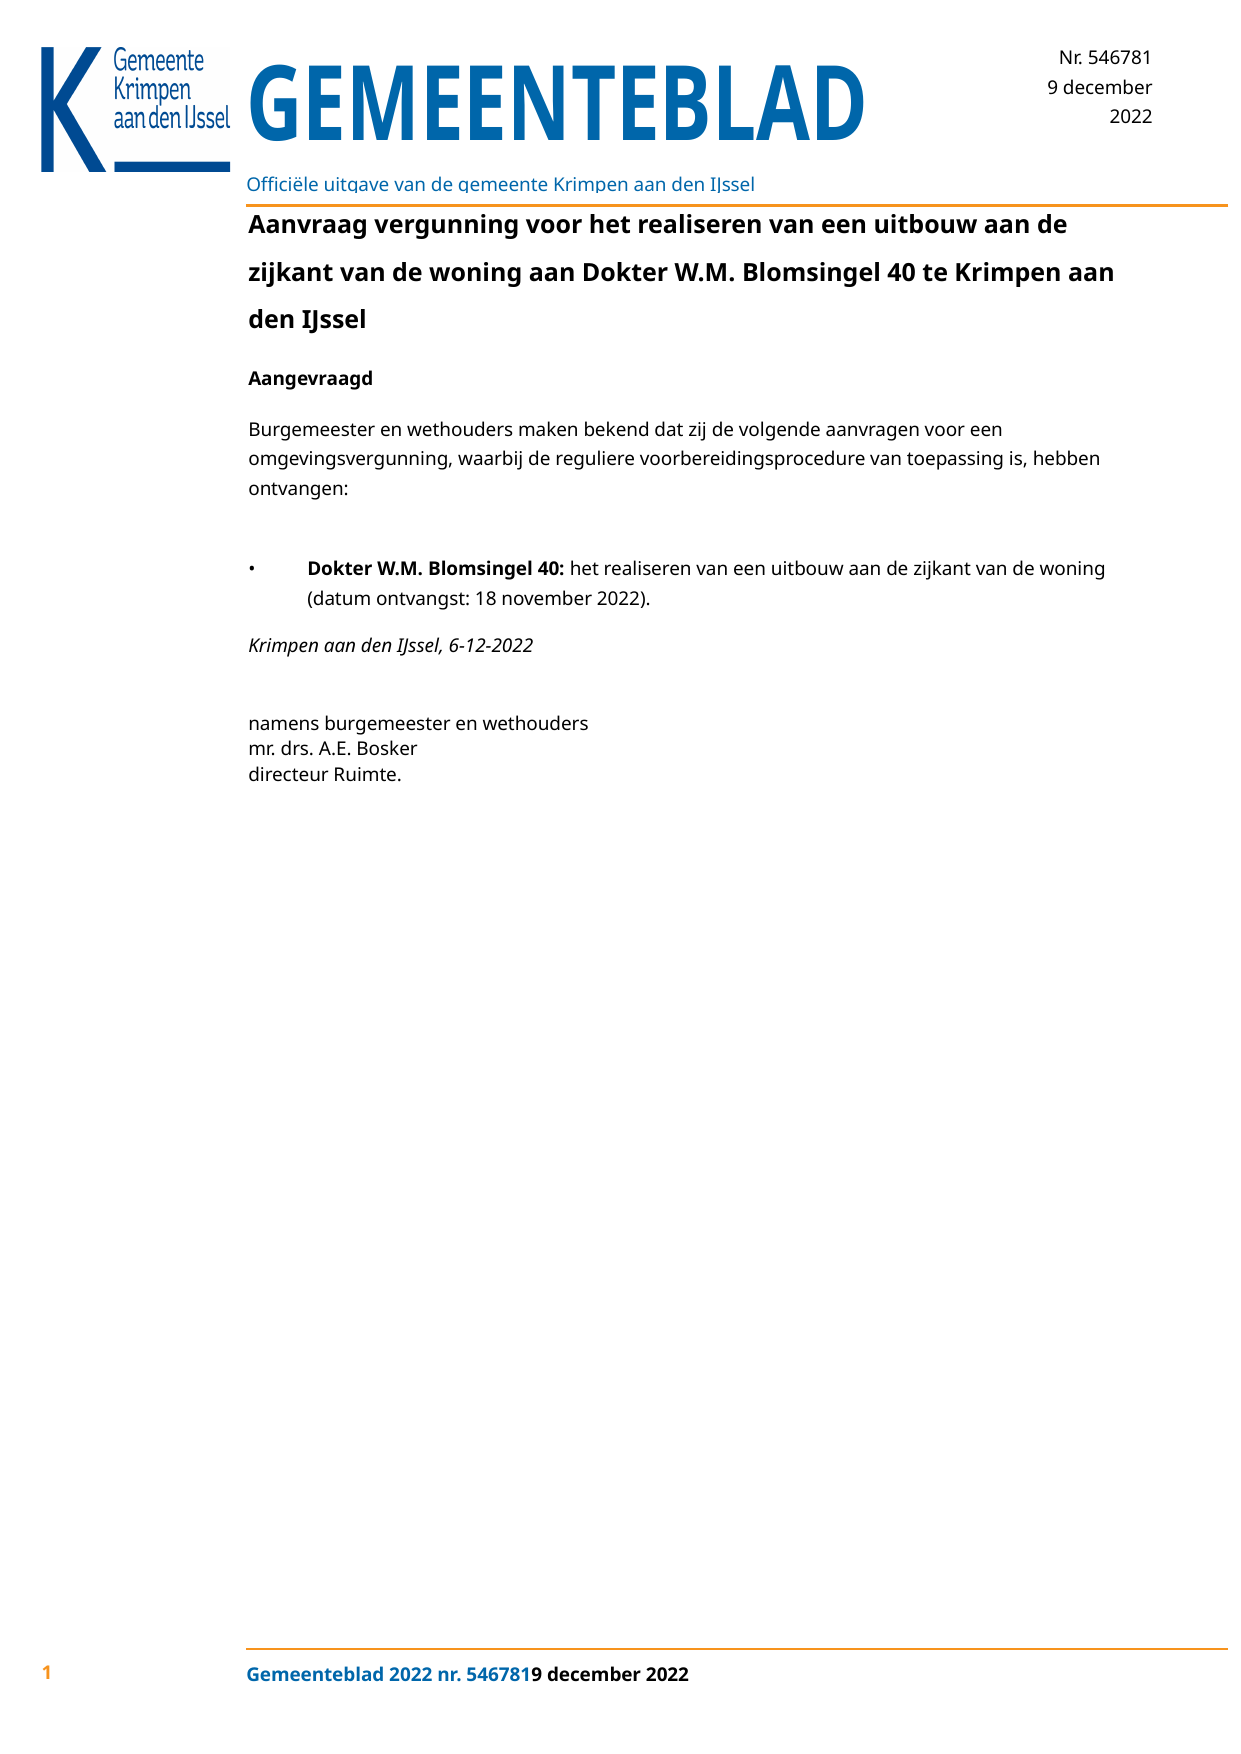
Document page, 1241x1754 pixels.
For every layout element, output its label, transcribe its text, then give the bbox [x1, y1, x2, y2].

text directeur Ruimte. [248, 761, 1152, 787]
text mr. drs. A.E. Bosker [248, 735, 1152, 761]
picture [41, 47, 231, 172]
text namens burgemeester en wethouders [248, 710, 1152, 735]
text Krimpen aan den IJssel, 6-12-2022 [248, 632, 1152, 658]
text Aanvraag vergunning voor het realiseren van een uitbouw aan de zijkant van de woning aan Dokter W.M. Blomsingel 40 te Krimpen aan den IJssel [248, 207, 1152, 336]
text Aangevraagd [248, 366, 1152, 391]
list Dokter W.M. Blomsingel 40: het realiseren van een uitbouw aan de zijkant van de woning (datum ontvangst: 18 november 2022). [248, 555, 1152, 610]
text Burgemeester en wethouders maken bekend dat zij de volgende aanvragen voor een omgevingsvergunning, waarbij de reguliere voorbereidingsprocedure van toepassing is, hebben ontvangen: [248, 416, 1152, 501]
